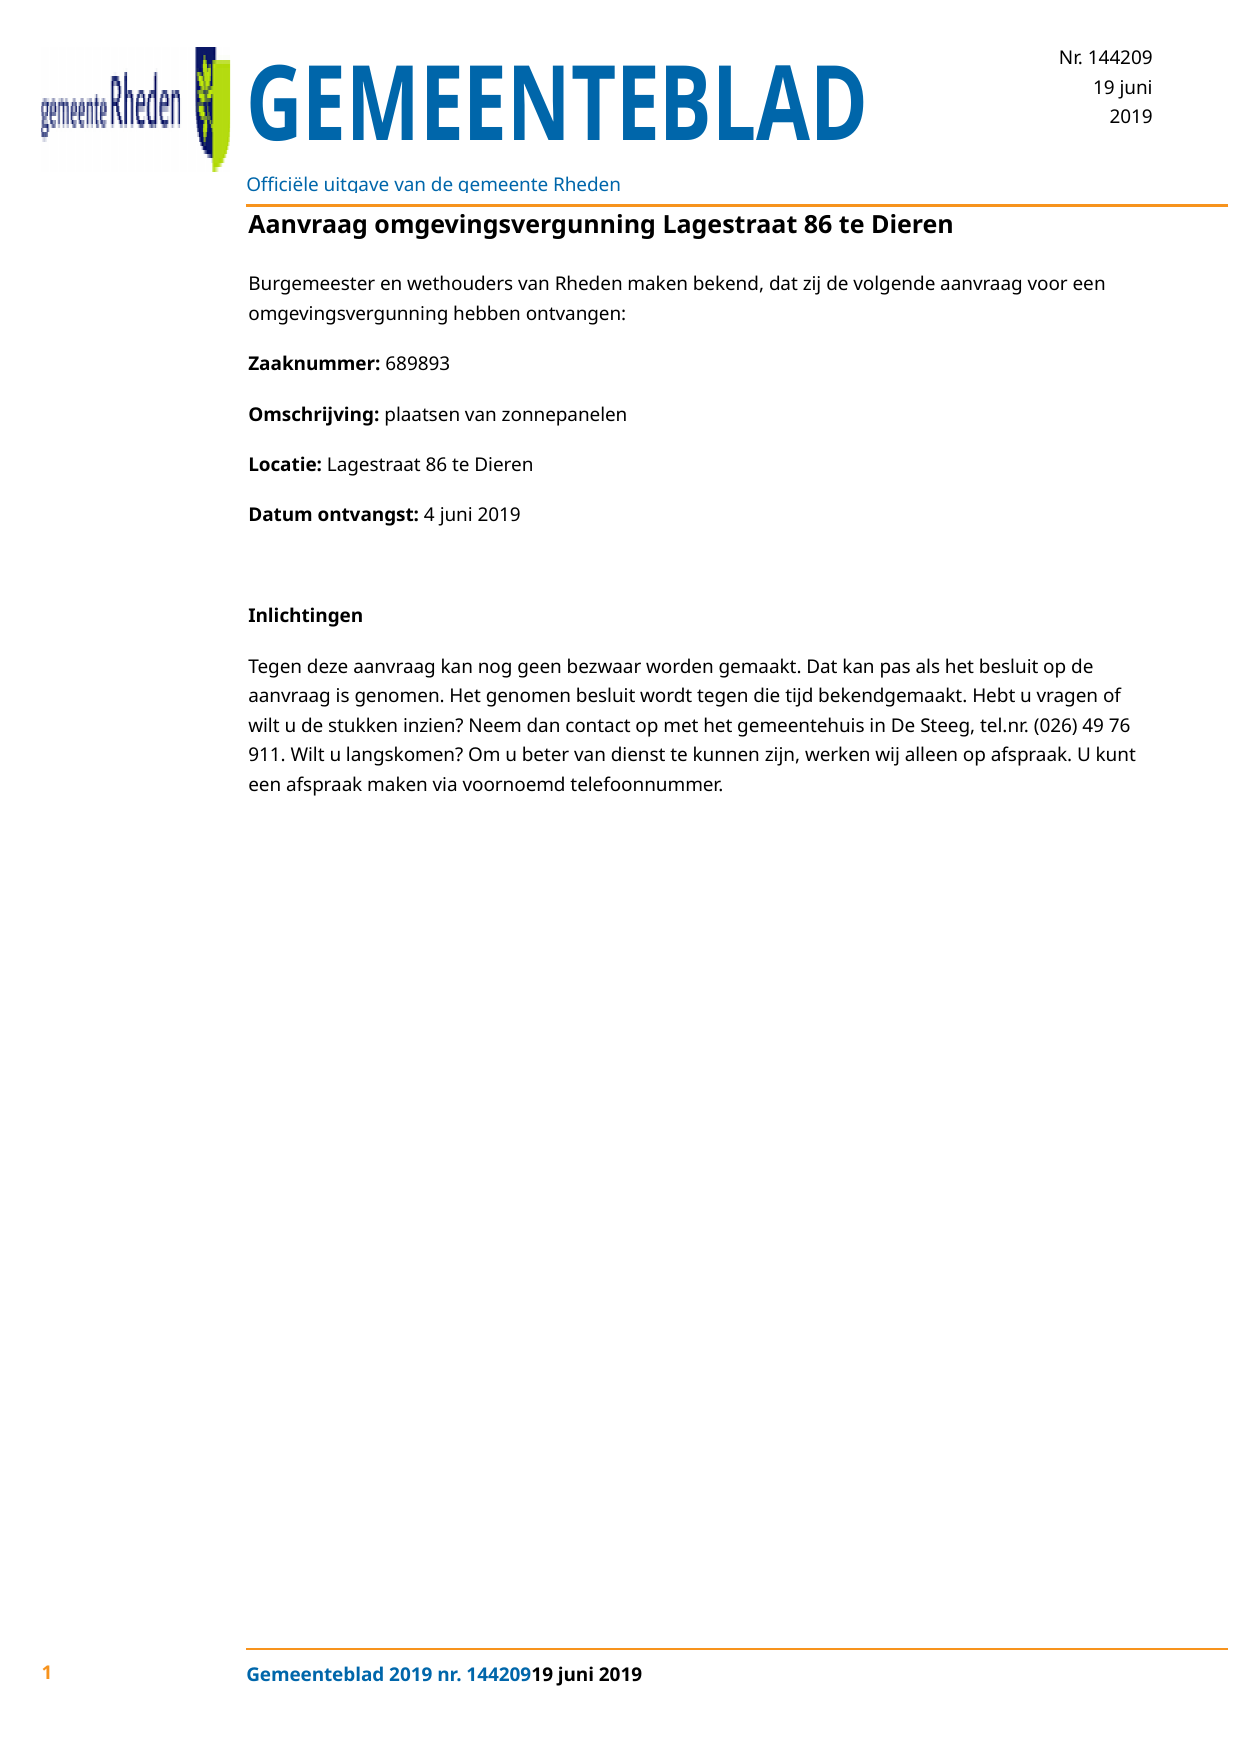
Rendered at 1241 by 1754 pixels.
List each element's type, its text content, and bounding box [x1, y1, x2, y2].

text Inlichtingen [248, 602, 1152, 628]
text Aanvraag omgevingsvergunning Lagestraat 86 te Dieren [248, 207, 1152, 241]
text Datum ontvangst: 4 juni 2019 [248, 502, 1152, 527]
text Zaaknummer: 689893 [248, 350, 1152, 376]
text Tegen deze aanvraag kan nog geen bezwaar worden gemaakt. Dat kan pas als het besluit op de aanvraag is genomen. Het genomen besluit wordt tegen die tijd bekendgemaakt. Hebt u vragen of wilt u de stukken inzien? Neem dan contact op met het gemeentehuis in De Steeg, tel.nr. (026) 49 76 911. Wilt u langskomen? Om u beter van dienst te kunnen zijn, werken wij alleen op afspraak. U kunt een afspraak maken via voornoemd telefoonnummer. [248, 653, 1152, 797]
text Burgemeester en wethouders van Rheden maken bekend, dat zij de volgende aanvraag voor een omgevingsvergunning hebben ontvangen: [248, 270, 1152, 326]
picture [41, 47, 231, 172]
text Locatie: Lagestraat 86 te Dieren [248, 451, 1152, 477]
text Omschrijving: plaatsen van zonnepanelen [248, 401, 1152, 426]
